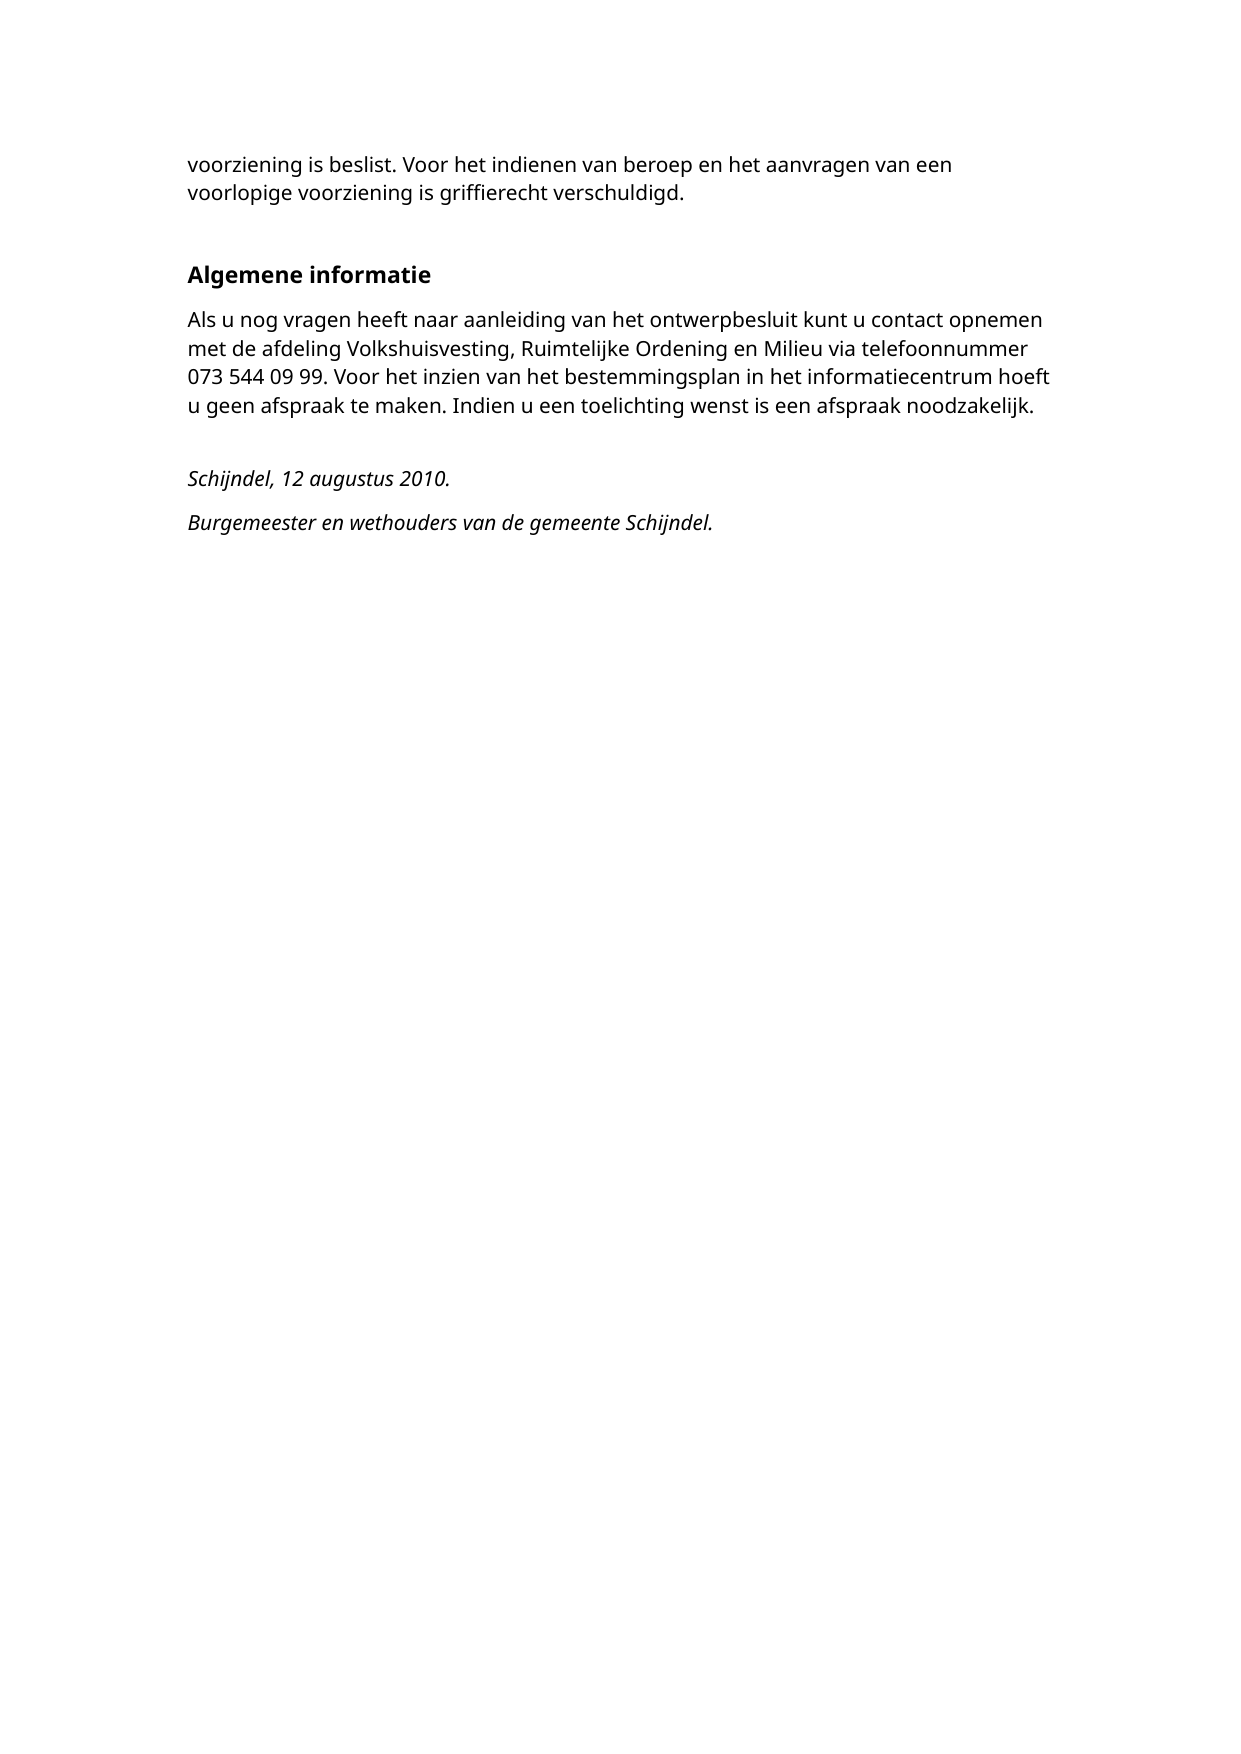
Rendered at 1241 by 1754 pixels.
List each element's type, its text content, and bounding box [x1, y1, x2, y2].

text Burgemeester en wethouders van de gemeente Schijndel. [187, 508, 1053, 536]
text voorziening is beslist. Voor het indienen van beroep en het aanvragen van een voorlopige voorziening is griffierecht verschuldigd. [187, 150, 1053, 207]
text Schijndel, 12 augustus 2010. [187, 464, 1053, 493]
subtitle Algemene informatie [187, 259, 1053, 291]
text Als u nog vragen heeft naar aanleiding van het ontwerpbesluit kunt u contact opnemen met de afdeling Volkshuisvesting, Ruimtelijke Ordening en Milieu via telefoonnummer 073 544 09 99. Voor het inzien van het bestemmingsplan in het informatiecentrum hoeft u geen afspraak te maken. Indien u een toelichting wenst is een afspraak noodzakelijk. [187, 306, 1053, 419]
